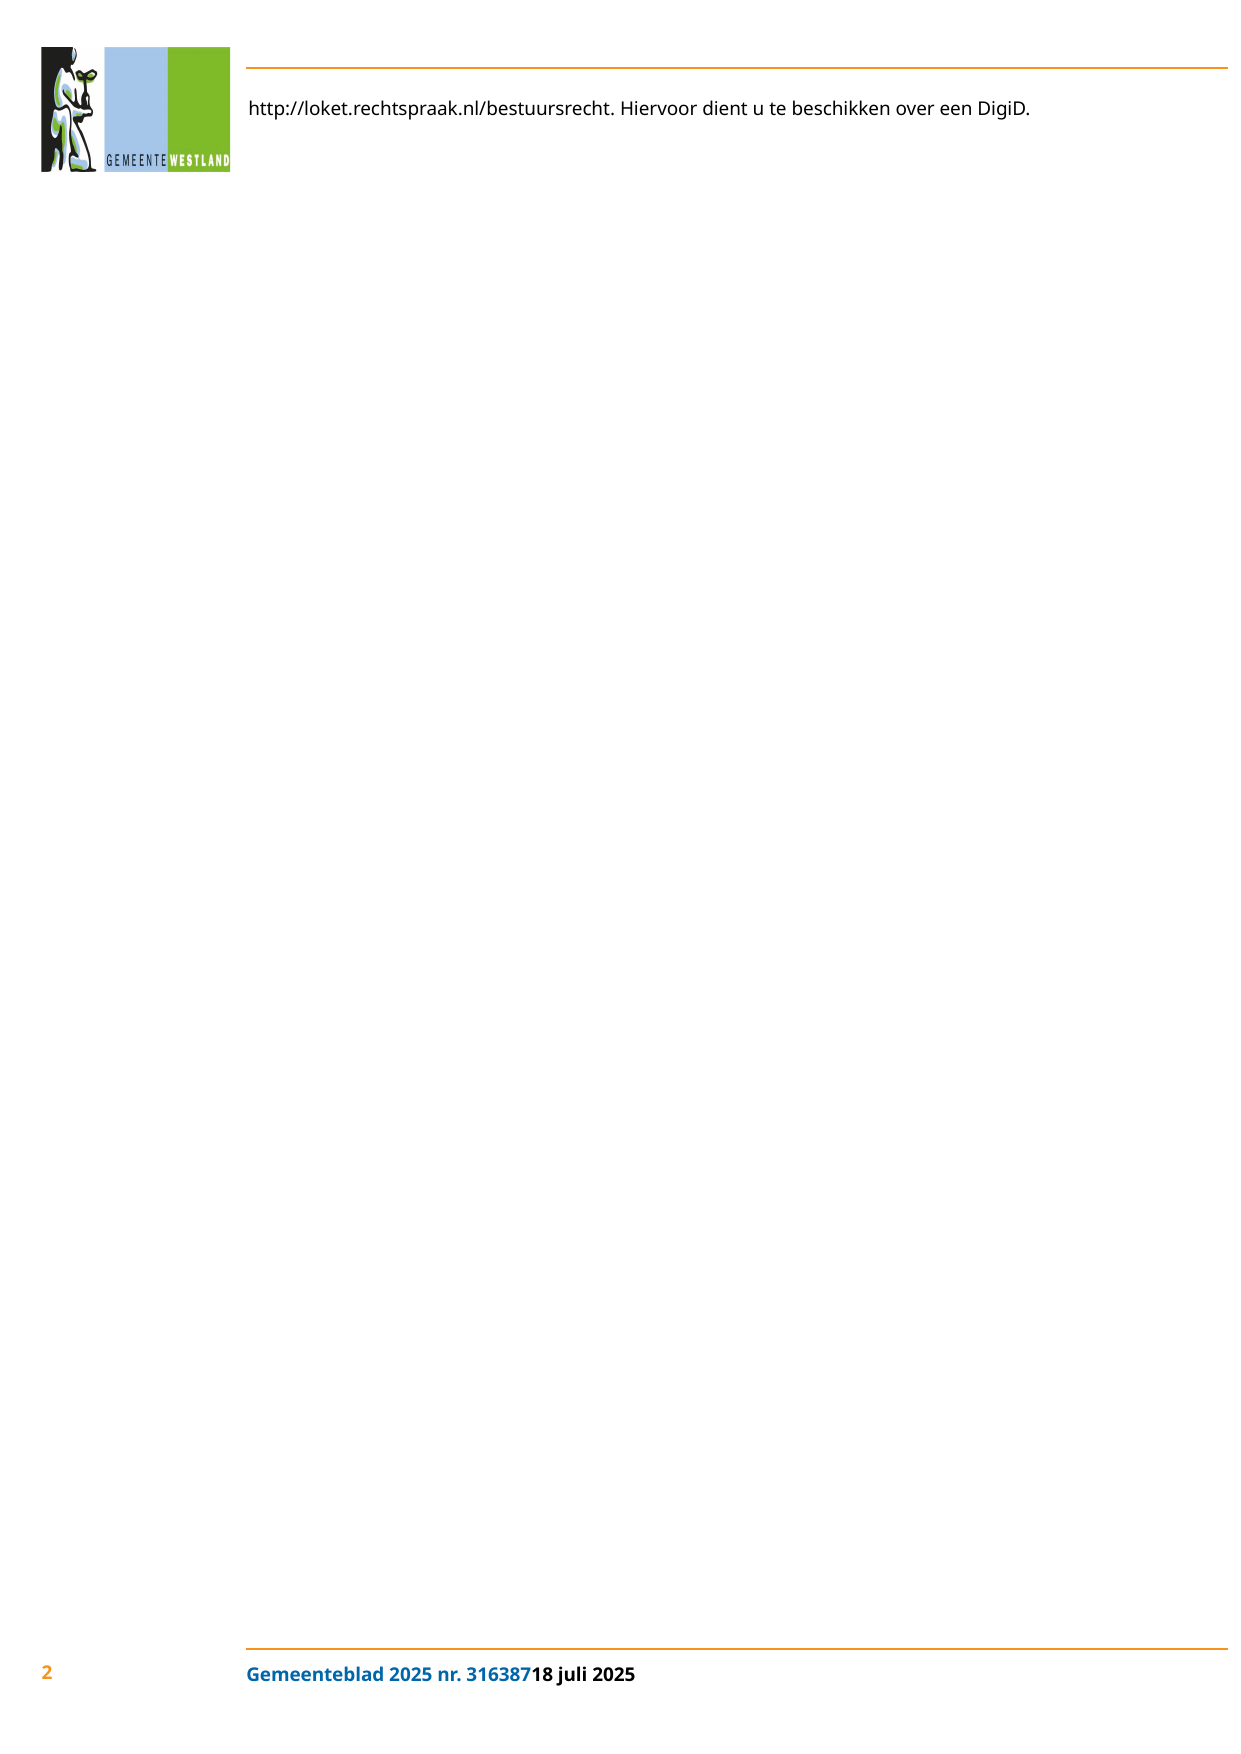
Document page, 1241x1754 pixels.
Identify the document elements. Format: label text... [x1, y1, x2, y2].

picture [41, 47, 231, 172]
text http://loket.rechtspraak.nl/bestuursrecht. Hiervoor dient u te beschikken over een DigiD. [248, 95, 1152, 121]
